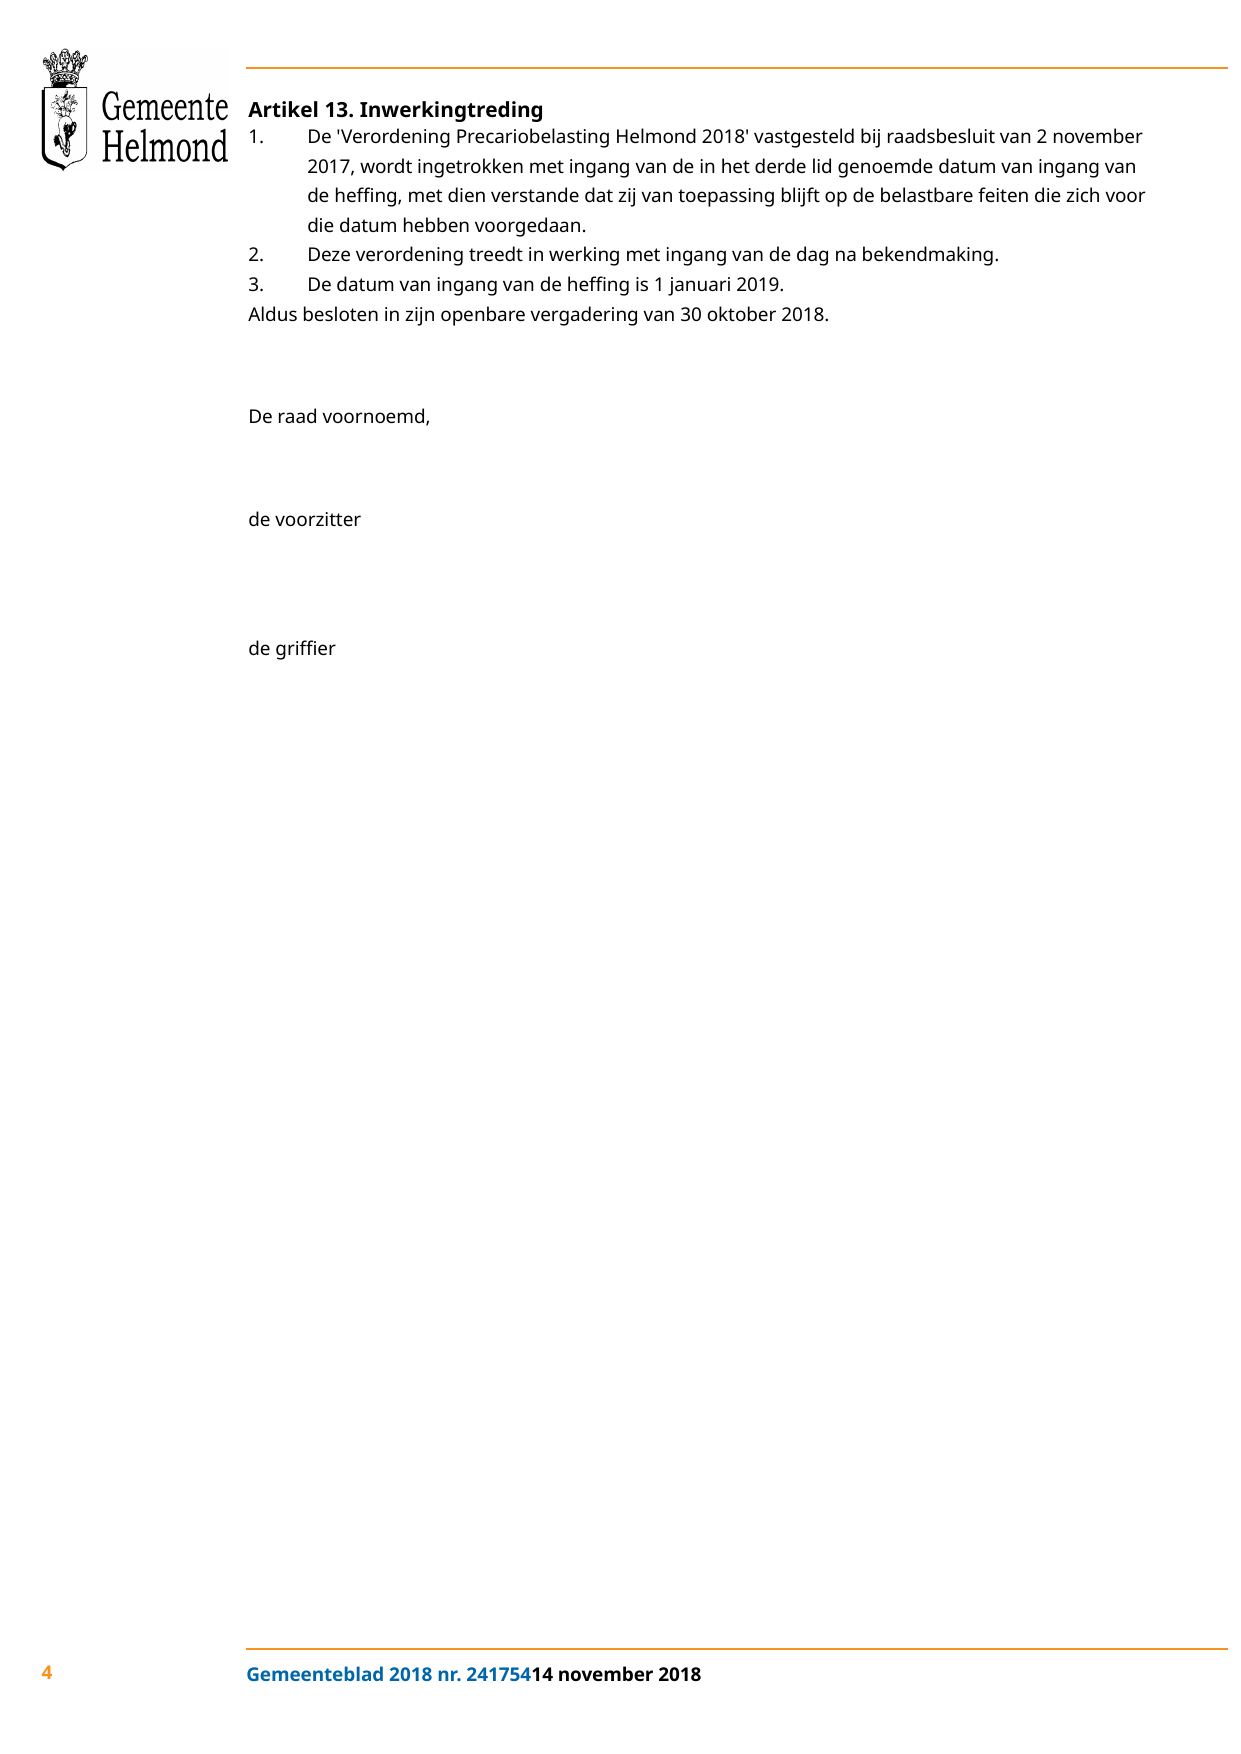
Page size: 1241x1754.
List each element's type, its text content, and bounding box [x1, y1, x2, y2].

text de voorzitter [248, 507, 1152, 532]
list De 'Verordening Precariobelasting Helmond 2018' vastgesteld bij raadsbesluit van 2 november 2017, wordt ingetrokken met ingang van de in het derde lid genoemde datum van ingang van de heffing, met dien verstande dat zij van toepassing blijft op de belastbare feiten die zich voor die datum hebben voorgedaan. [248, 123, 1152, 238]
text De raad voornoemd, [248, 404, 1152, 429]
list Deze verordening treedt in werking met ingang van de dag na bekendmaking. [248, 242, 1152, 267]
list De datum van ingang van de heffing is 1 januari 2019. [248, 271, 1152, 297]
picture [41, 47, 231, 172]
text Artikel 13. Inwerkingtreding [248, 95, 1152, 123]
text Aldus besloten in zijn openbare vergadering van 30 oktober 2018. [248, 301, 1152, 326]
text de griffier [248, 635, 1152, 661]
